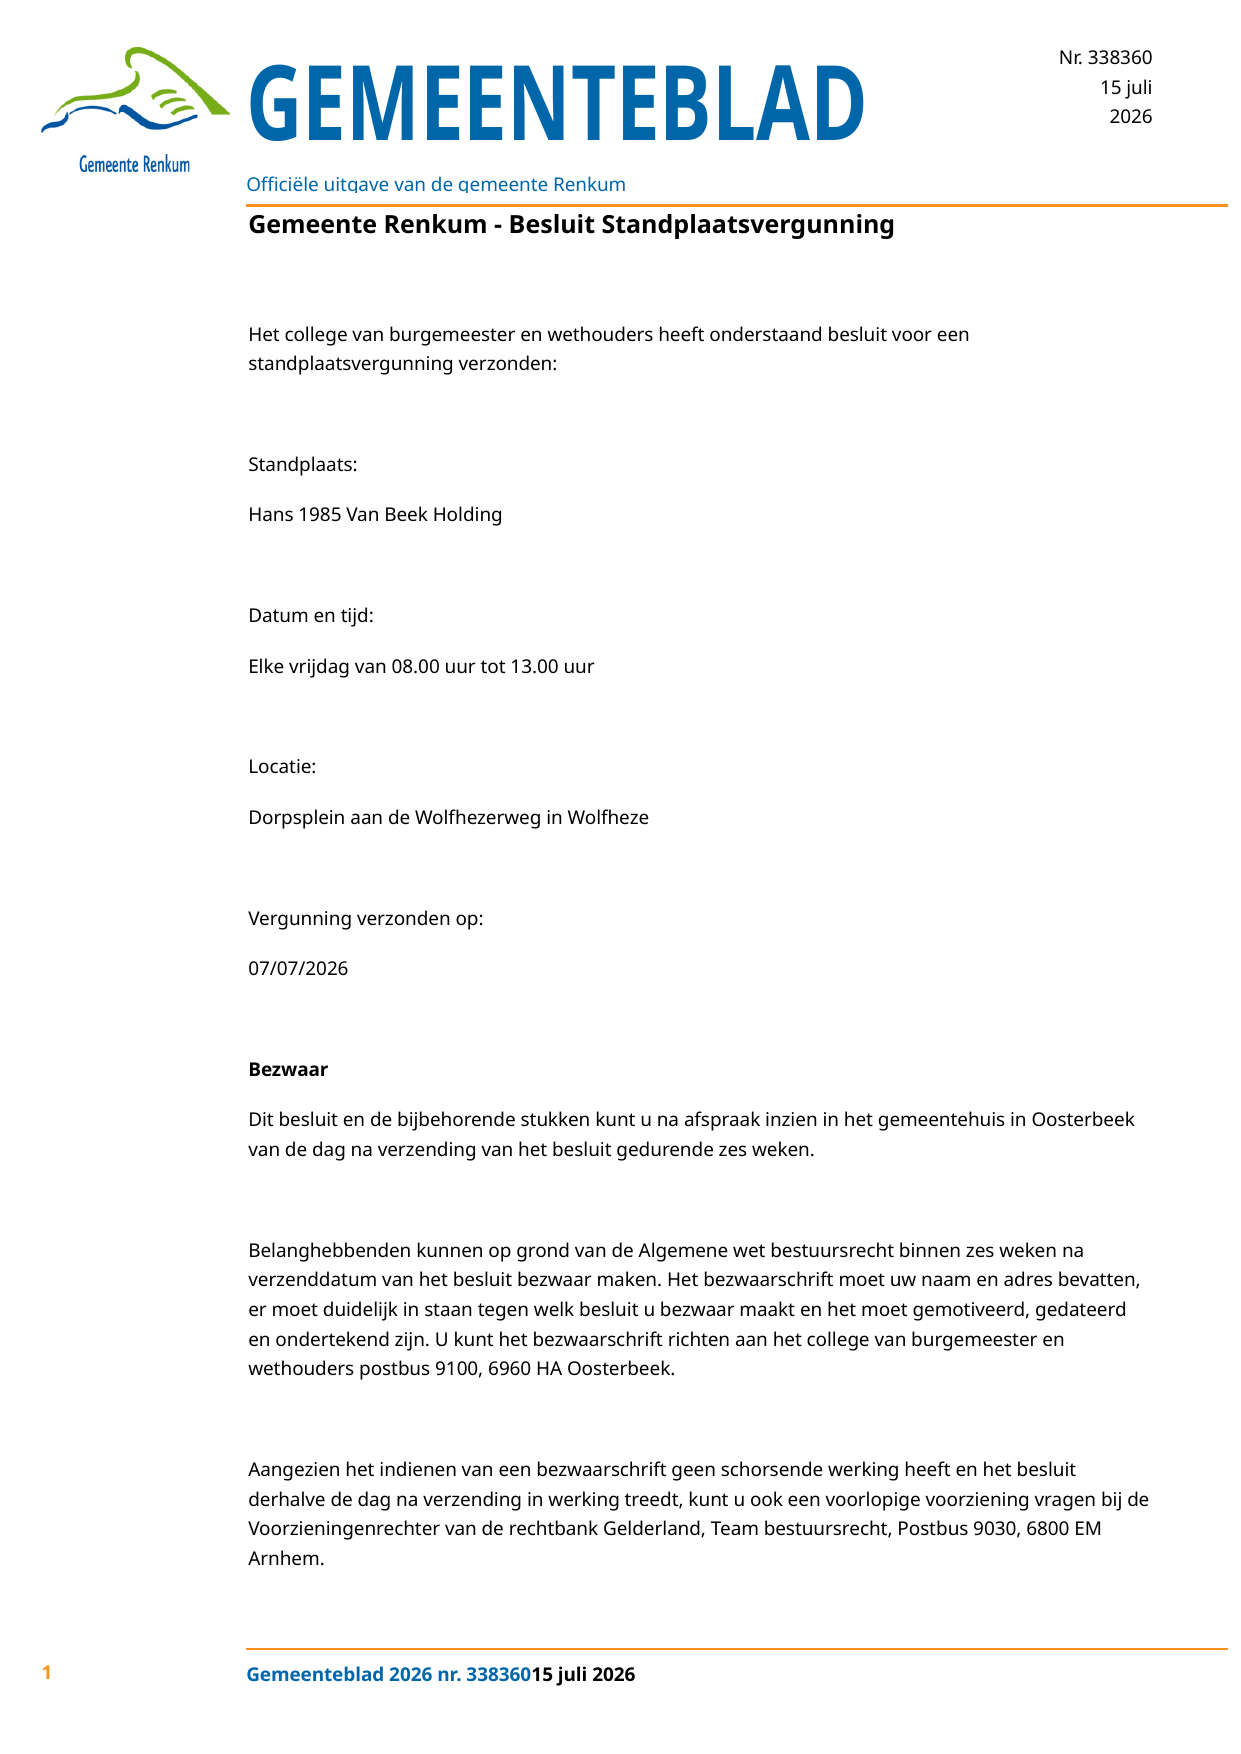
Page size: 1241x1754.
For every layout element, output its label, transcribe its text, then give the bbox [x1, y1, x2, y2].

text Aangezien het indienen van een bezwaarschrift geen schorsende werking heeft en het besluit derhalve de dag na verzending in werking treedt, kunt u ook een voorlopige voorziening vragen bij de Voorzieningenrechter van de rechtbank Gelderland, Team bestuursrecht, Postbus 9030, 6800 EM Arnhem. [248, 1456, 1152, 1571]
text Dit besluit en de bijbehorende stukken kunt u na afspraak inzien in het gemeentehuis in Oosterbeek van de dag na verzending van het besluit gedurende zes weken. [248, 1107, 1152, 1162]
text Datum en tijd: [248, 602, 1152, 628]
text Bezwaar [248, 1056, 1152, 1082]
text Locatie: [248, 754, 1152, 779]
text 07/07/2026 [248, 955, 1152, 981]
text Dorpsplein aan de Wolfhezerweg in Wolfheze [248, 804, 1152, 830]
text Belanghebbenden kunnen op grond van de Algemene wet bestuursrecht binnen zes weken na verzenddatum van het besluit bezwaar maken. Het bezwaarschrift moet uw naam en adres bevatten, er moet duidelijk in staan tegen welk besluit u bezwaar maakt en het moet gemotiveerd, gedateerd en ondertekend zijn. U kunt het bezwaarschrift richten aan het college van burgemeester en wethouders postbus 9100, 6960 HA Oosterbeek. [248, 1237, 1152, 1381]
text Hans 1985 Van Beek Holding [248, 502, 1152, 527]
text Gemeente Renkum - Besluit Standplaatsvergunning [248, 207, 1152, 241]
text Elke vrijdag van 08.00 uur tot 13.00 uur [248, 653, 1152, 678]
picture [41, 47, 231, 172]
text Standplaats: [248, 451, 1152, 477]
text Vergunning verzonden op: [248, 905, 1152, 931]
text Het college van burgemeester en wethouders heeft onderstaand besluit voor een standplaatsvergunning verzonden: [248, 321, 1152, 376]
